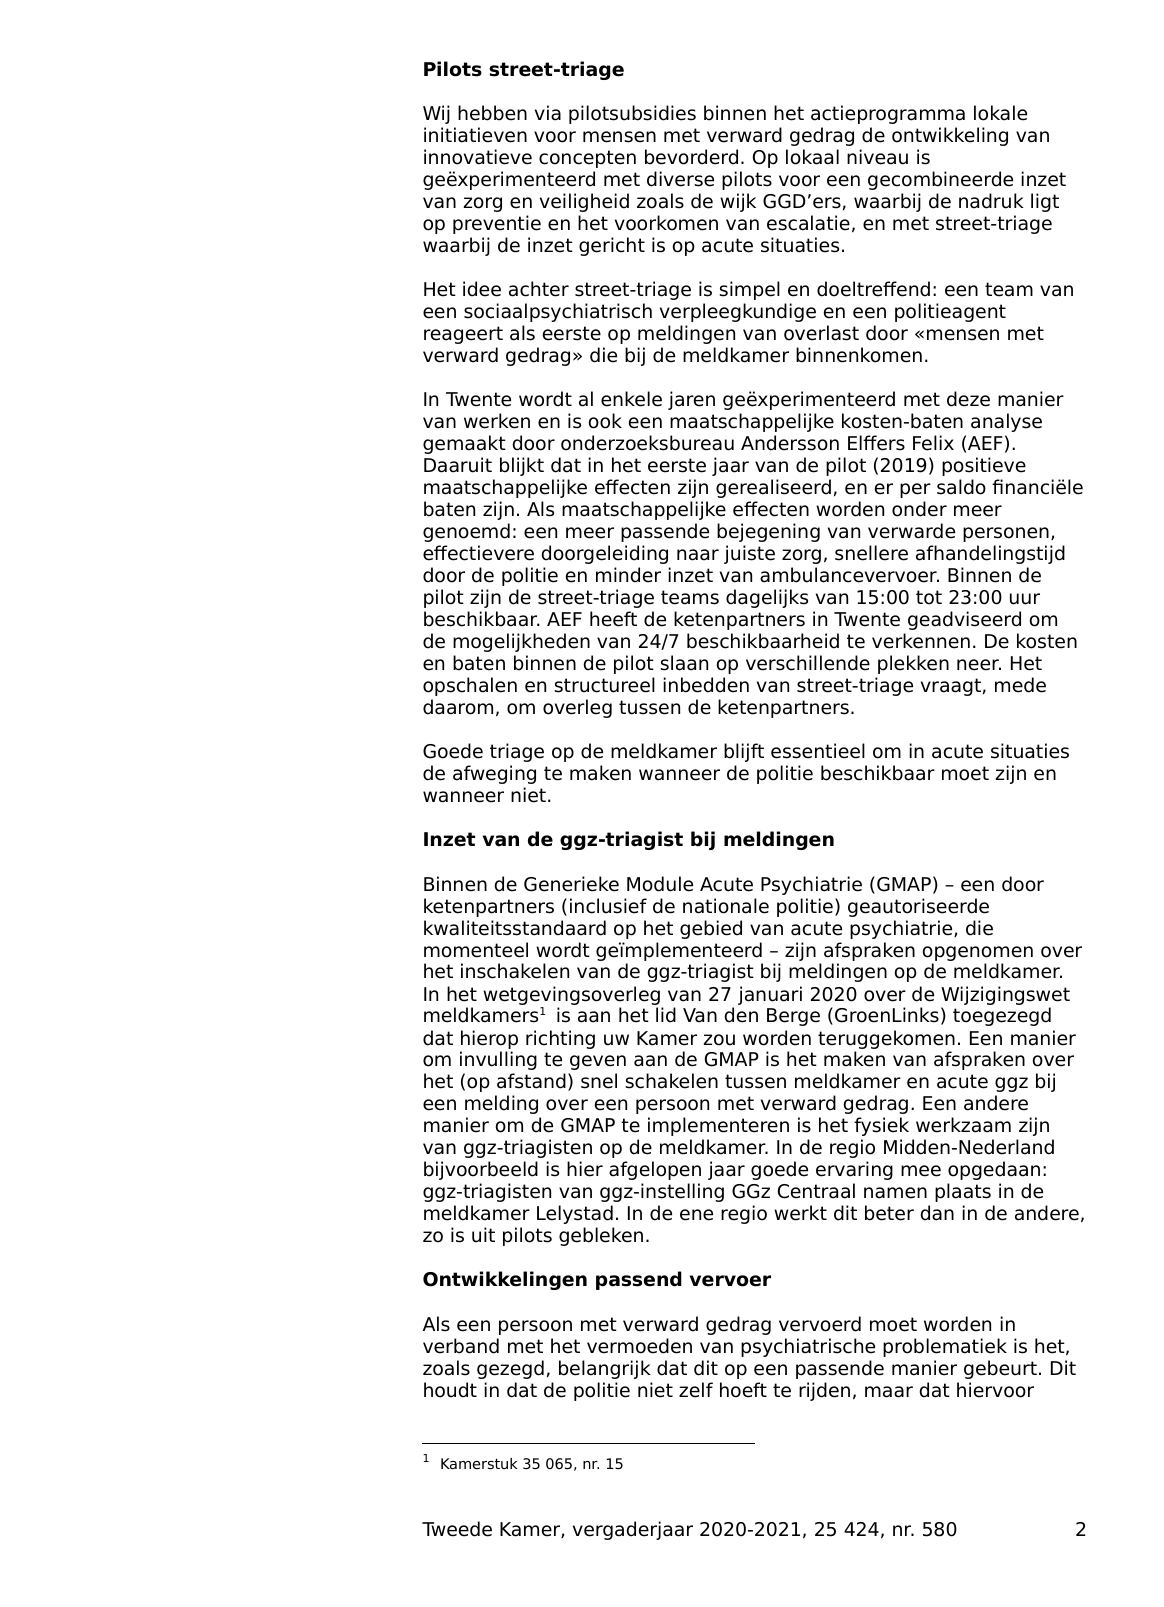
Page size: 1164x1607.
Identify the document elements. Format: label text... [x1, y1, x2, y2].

text Als een persoon met verward gedrag vervoerd moet worden in verband met het vermoeden van psychiatrische problematiek is het, zoals gezegd, belangrijk dat dit op een passende manier gebeurt. Dit houdt in dat de politie niet zelf hoeft te rijden, maar dat hiervoor [422, 1313, 1087, 1401]
text Het idee achter street-triage is simpel en doeltreffend: een team van een sociaalpsychiatrisch verpleegkundige en een politieagent reageert als eerste op meldingen van overlast door «mensen met verward gedrag» die bij de meldkamer binnenkomen. [422, 279, 1087, 367]
text Wij hebben via pilotsubsidies binnen het actieprogramma lokale initiatieven voor mensen met verward gedrag de ontwikkeling van innovatieve concepten bevorderd. Op lokaal niveau is geëxperimenteerd met diverse pilots voor een gecombineerde inzet van zorg en veiligheid zoals de wijk GGD’ers, waarbij de nadruk ligt op preventie en het voorkomen van escalatie, en met street-triage waarbij de inzet gericht is op acute situaties. [422, 103, 1087, 257]
subtitle Inzet van de ggz-triagist bij meldingen [422, 829, 1087, 851]
text Binnen de Generieke Module Acute Psychiatrie (GMAP) – een door ketenpartners (inclusief de nationale politie) geautoriseerde kwaliteitsstandaard op het gebied van acute psychiatrie, die momenteel wordt geïmplementeerd – zijn afspraken opgenomen over het inschakelen van de ggz-triagist bij meldingen op de meldkamer. In het wetgevingsoverleg van 27 januari 2020 over de Wijzigingswet meldkamers is aan het lid Van den Berge (GroenLinks) toegezegd dat hierop richting uw Kamer zou worden teruggekomen. Een manier om invulling te geven aan de GMAP is het maken van afspraken over het (op afstand) snel schakelen tussen meldkamer en acute ggz bij een melding over een persoon met verward gedrag. Een andere manier om de GMAP te implementeren is het fysiek werkzaam zijn van ggz-triagisten op de meldkamer. In de regio Midden-Nederland bijvoorbeeld is hier afgelopen jaar goede ervaring mee opgedaan: ggz-triagisten van ggz-instelling GGz Centraal namen plaats in de meldkamer Lelystad. In de ene regio werkt dit beter dan in de andere, zo is uit pilots gebleken. [422, 873, 1087, 1247]
text Kamerstuk 35 065, nr. 15 [422, 1452, 1087, 1474]
text Goede triage op de meldkamer blijft essentieel om in acute situaties de afweging te maken wanneer de politie beschikbaar moet zijn en wanneer niet. [422, 741, 1087, 807]
subtitle Ontwikkelingen passend vervoer [422, 1269, 1087, 1291]
subtitle Pilots street-triage [422, 59, 1087, 81]
text In Twente wordt al enkele jaren geëxperimenteerd met deze manier van werken en is ook een maatschappelijke kosten-baten analyse gemaakt door onderzoeksbureau Andersson Elffers Felix (AEF). Daaruit blijkt dat in het eerste jaar van de pilot (2019) positieve maatschappelijke effecten zijn gerealiseerd, en er per saldo financiële baten zijn. Als maatschappelijke effecten worden onder meer genoemd: een meer passende bejegening van verwarde personen, effectievere doorgeleiding naar juiste zorg, snellere afhandelingstijd door de politie en minder inzet van ambulancevervoer. Binnen de pilot zijn de street-triage teams dagelijks van 15:00 tot 23:00 uur beschikbaar. AEF heeft de ketenpartners in Twente geadviseerd om de mogelijkheden van 24/7 beschikbaarheid te verkennen. De kosten en baten binnen de pilot slaan op verschillende plekken neer. Het opschalen en structureel inbedden van street-triage vraagt, mede daarom, om overleg tussen de ketenpartners. [422, 389, 1087, 719]
